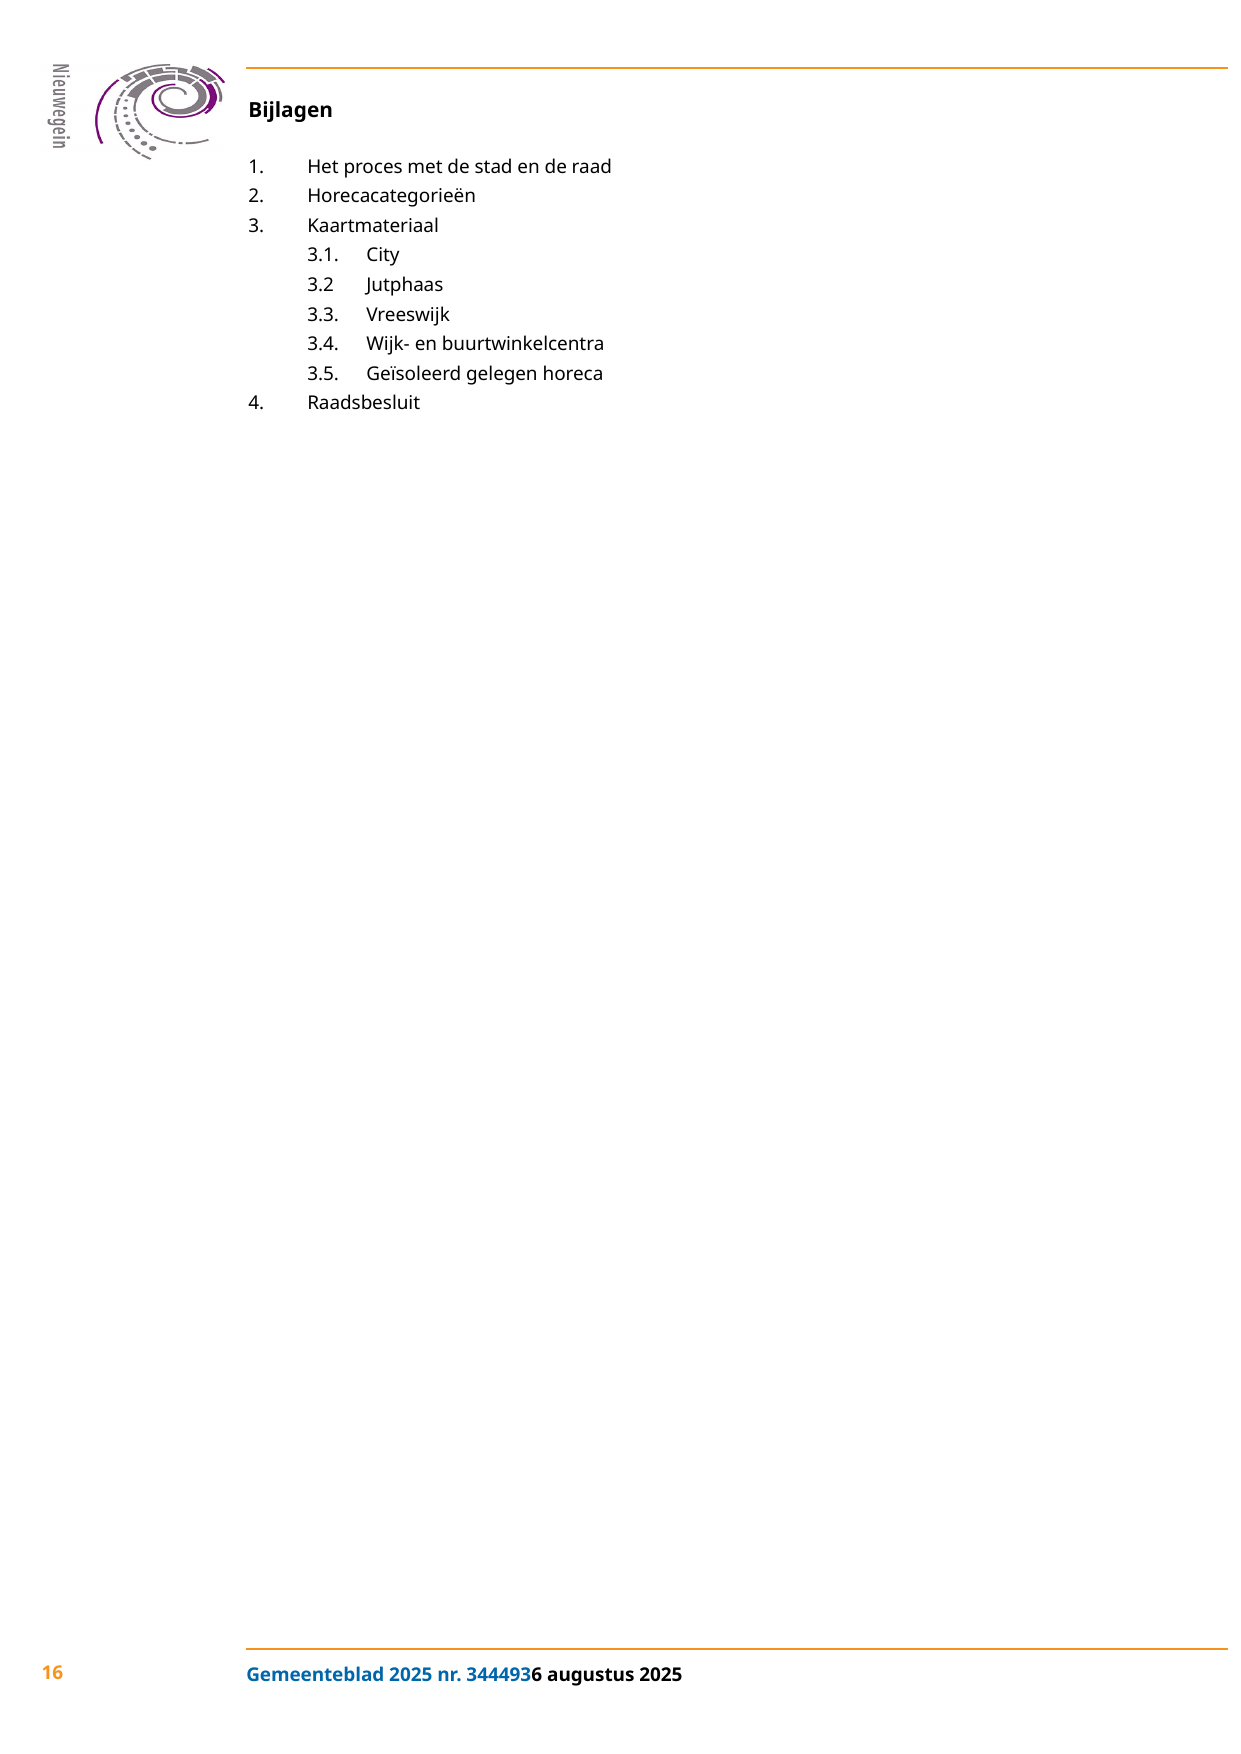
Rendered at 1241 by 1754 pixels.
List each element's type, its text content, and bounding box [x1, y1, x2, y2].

list City [307, 242, 1152, 267]
list Wijk- en buurtwinkelcentra [307, 330, 1152, 356]
text Bijlagen [248, 95, 1152, 123]
list Het proces met de stad en de raad [248, 153, 1152, 179]
list Vreeswijk [307, 301, 1152, 327]
list Horecacategorieën [248, 182, 1152, 208]
list Jutphaas [307, 271, 1152, 297]
picture [41, 47, 231, 172]
list Kaartmateriaal [248, 212, 1152, 238]
list Raadsbesluit [248, 389, 1152, 415]
list Geïsoleerd gelegen horeca [307, 360, 1152, 386]
